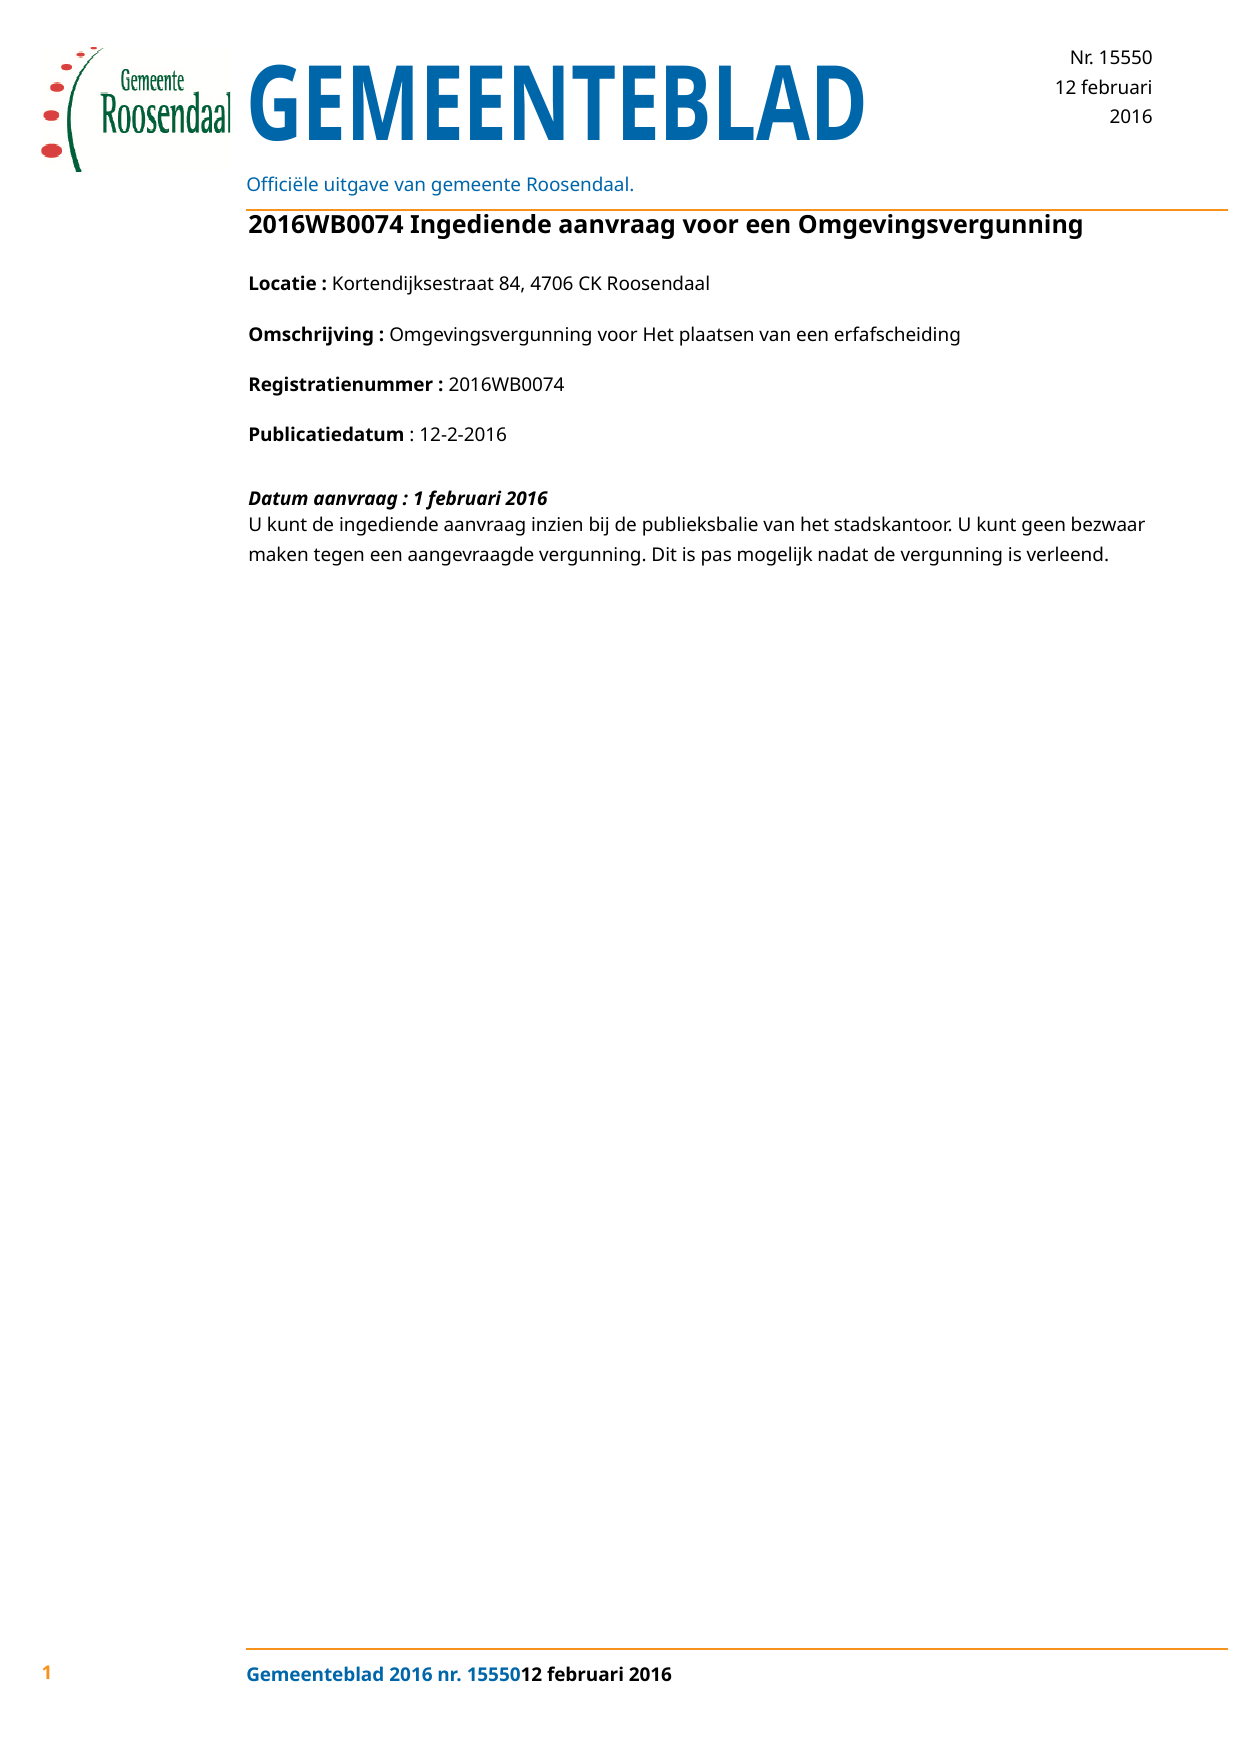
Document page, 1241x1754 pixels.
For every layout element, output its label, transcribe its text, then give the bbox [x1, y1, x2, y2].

text Locatie : Kortendijksestraat 84, 4706 CK Roosendaal [248, 270, 1152, 296]
text Omschrijving : Omgevingsvergunning voor Het plaatsen van een erfafscheiding [248, 321, 1152, 346]
text 2016WB0074 Ingediende aanvraag voor een Omgevingsvergunning [248, 211, 1152, 241]
picture [41, 47, 231, 172]
text Datum aanvraag : 1 februari 2016 [248, 486, 1152, 511]
text Publicatiedatum : 12-2-2016 [248, 422, 1152, 447]
text U kunt de ingediende aanvraag inzien bij de publieksbalie van het stadskantoor. U kunt geen bezwaar maken tegen een aangevraagde vergunning. Dit is pas mogelijk nadat de vergunning is verleend. [248, 511, 1152, 567]
text Registratienummer : 2016WB0074 [248, 371, 1152, 397]
